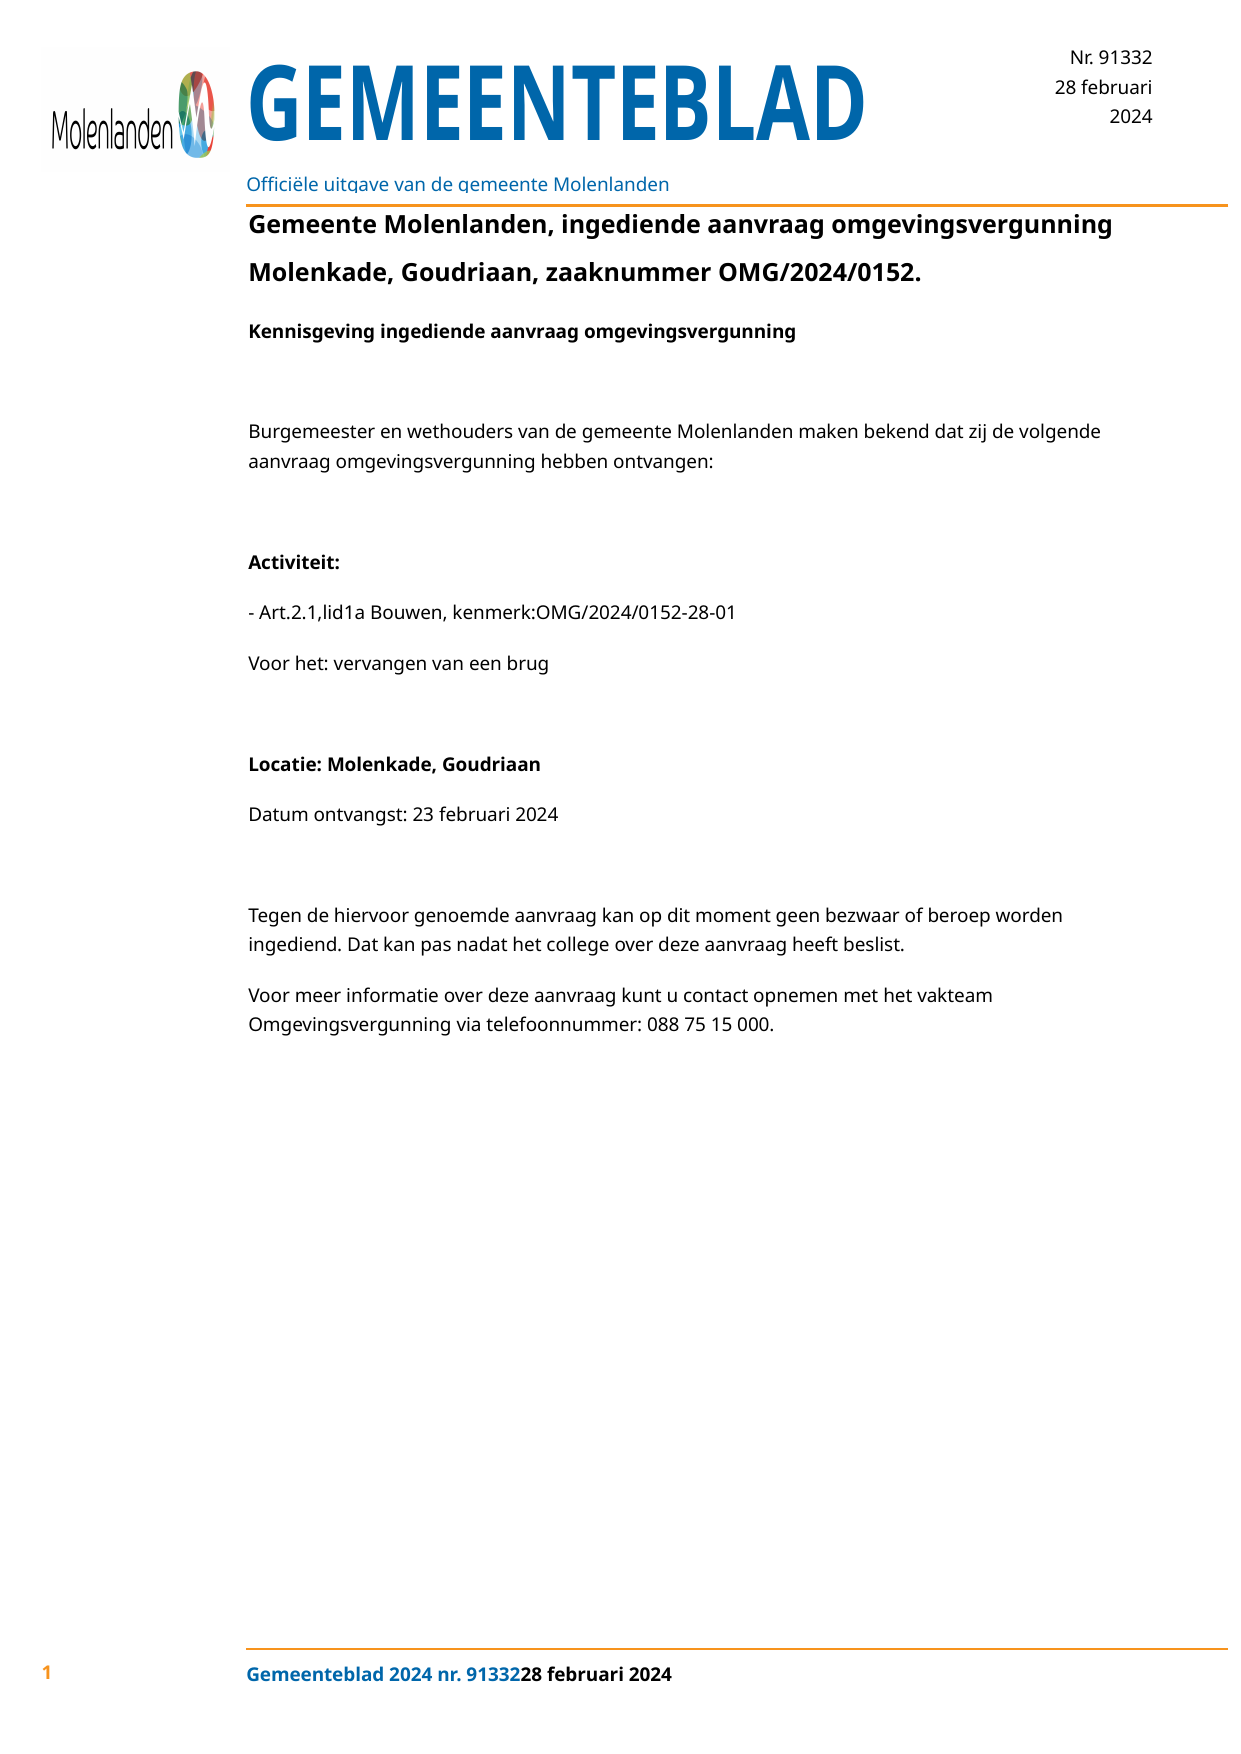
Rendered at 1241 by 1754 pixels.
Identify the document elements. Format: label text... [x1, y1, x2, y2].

text Burgemeester en wethouders van de gemeente Molenlanden maken bekend dat zij de volgende aanvraag omgevingsvergunning hebben ontvangen: [248, 419, 1152, 474]
text Datum ontvangst: 23 februari 2024 [248, 801, 1152, 827]
text Locatie: Molenkade, Goudriaan [248, 751, 1152, 777]
text Tegen de hiervoor genoemde aanvraag kan op dit moment geen bezwaar of beroep worden ingediend. Dat kan pas nadat het college over deze aanvraag heeft beslist. [248, 902, 1152, 957]
text Activiteit: [248, 549, 1152, 575]
text Voor meer informatie over deze aanvraag kunt u contact opnemen met het vakteam Omgevingsvergunning via telefoonnummer: 088 75 15 000. [248, 982, 1152, 1037]
text Kennisgeving ingediende aanvraag omgevingsvergunning [248, 318, 1152, 344]
text - Art.2.1,lid1a Bouwen, kenmerk:OMG/2024/0152-28-01 [248, 599, 1152, 625]
text Voor het: vervangen van een brug [248, 650, 1152, 676]
picture [41, 47, 231, 172]
text Gemeente Molenlanden, ingediende aanvraag omgevingsvergunning Molenkade, Goudriaan, zaaknummer OMG/2024/0152. [248, 207, 1152, 288]
